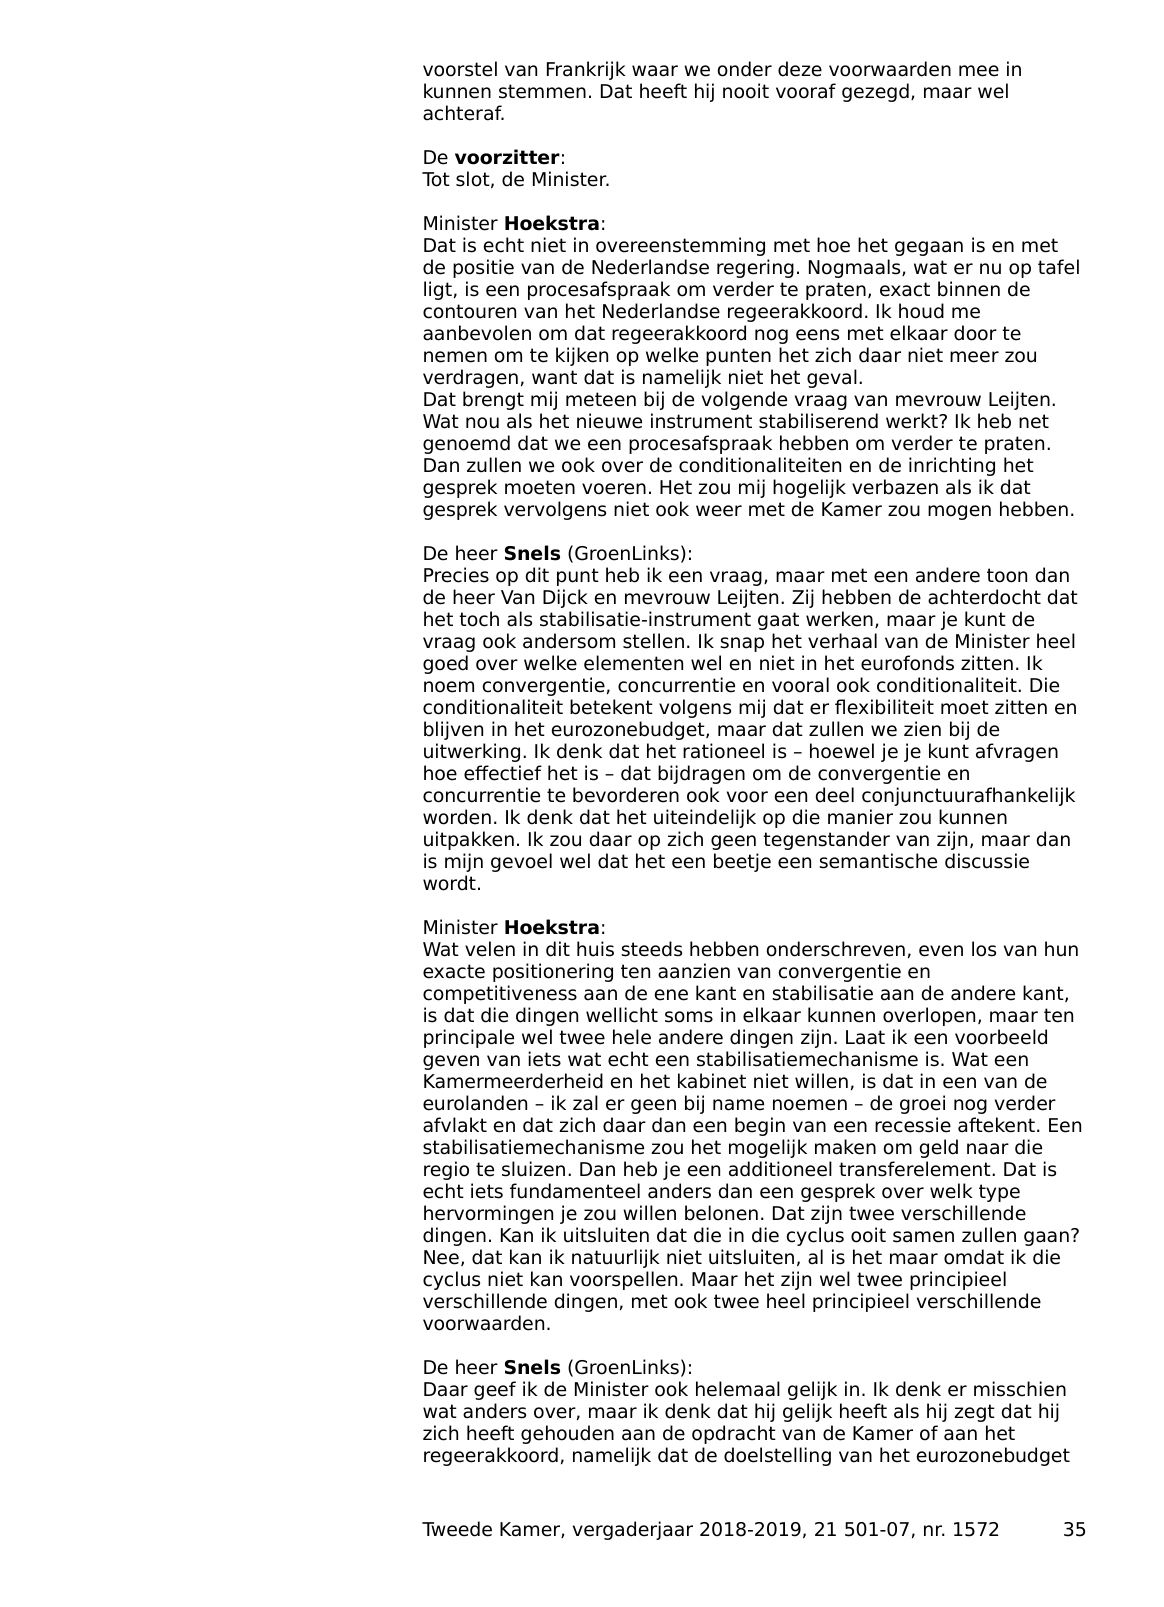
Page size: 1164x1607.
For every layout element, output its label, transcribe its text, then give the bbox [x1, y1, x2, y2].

text Wat velen in dit huis steeds hebben onderschreven, even los van hun exacte positionering ten aanzien van convergentie en competitiveness aan de ene kant en stabilisatie aan de andere kant, is dat die dingen wellicht soms in elkaar kunnen overlopen, maar ten principale wel twee hele andere dingen zijn. Laat ik een voorbeeld geven van iets wat echt een stabilisatiemechanisme is. Wat een Kamermeerderheid en het kabinet niet willen, is dat in een van de eurolanden – ik zal er geen bij name noemen – de groei nog verder afvlakt en dat zich daar dan een begin van een recessie aftekent. Een stabilisatiemechanisme zou het mogelijk maken om geld naar die regio te sluizen. Dan heb je een additioneel transferelement. Dat is echt iets fundamenteel anders dan een gesprek over welk type hervormingen je zou willen belonen. Dat zijn twee verschillende dingen. Kan ik uitsluiten dat die in die cyclus ooit samen zullen gaan? Nee, dat kan ik natuurlijk niet uitsluiten, al is het maar omdat ik die cyclus niet kan voorspellen. Maar het zijn wel twee principieel verschillende dingen, met ook twee heel principieel verschillende voorwaarden. [422, 939, 1087, 1335]
text Minister Hoekstra: [422, 213, 1087, 235]
text De heer Snels (GroenLinks): [422, 543, 1087, 565]
text Dat brengt mij meteen bij de volgende vraag van mevrouw Leijten. Wat nou als het nieuwe instrument stabiliserend werkt? Ik heb net genoemd dat we een procesafspraak hebben om verder te praten. Dan zullen we ook over de conditionaliteiten en de inrichting het gesprek moeten voeren. Het zou mij hogelijk verbazen als ik dat gesprek vervolgens niet ook weer met de Kamer zou mogen hebben. [422, 389, 1087, 521]
text Dat is echt niet in overeenstemming met hoe het gegaan is en met de positie van de Nederlandse regering. Nogmaals, wat er nu op tafel ligt, is een procesafspraak om verder te praten, exact binnen de contouren van het Nederlandse regeerakkoord. Ik houd me aanbevolen om dat regeerakkoord nog eens met elkaar door te nemen om te kijken op welke punten het zich daar niet meer zou verdragen, want dat is namelijk niet het geval. [422, 235, 1087, 389]
text Minister Hoekstra: [422, 917, 1087, 939]
text Daar geef ik de Minister ook helemaal gelijk in. Ik denk er misschien wat anders over, maar ik denk dat hij gelijk heeft als hij zegt dat hij zich heeft gehouden aan de opdracht van de Kamer of aan het regeerakkoord, namelijk dat de doelstelling van het eurozonebudget [422, 1379, 1087, 1467]
text De heer Snels (GroenLinks): [422, 1357, 1087, 1379]
text De voorzitter: [422, 147, 1087, 169]
text voorstel van Frankrijk waar we onder deze voorwaarden mee in kunnen stemmen. Dat heeft hij nooit vooraf gezegd, maar wel achteraf. [422, 59, 1087, 125]
text Precies op dit punt heb ik een vraag, maar met een andere toon dan de heer Van Dijck en mevrouw Leijten. Zij hebben de achterdocht dat het toch als stabilisatie-instrument gaat werken, maar je kunt de vraag ook andersom stellen. Ik snap het verhaal van de Minister heel goed over welke elementen wel en niet in het eurofonds zitten. Ik noem convergentie, concurrentie en vooral ook conditionaliteit. Die conditionaliteit betekent volgens mij dat er flexibiliteit moet zitten en blijven in het eurozonebudget, maar dat zullen we zien bij de uitwerking. Ik denk dat het rationeel is – hoewel je je kunt afvragen hoe effectief het is – dat bijdragen om de convergentie en concurrentie te bevorderen ook voor een deel conjunctuurafhankelijk worden. Ik denk dat het uiteindelijk op die manier zou kunnen uitpakken. Ik zou daar op zich geen tegenstander van zijn, maar dan is mijn gevoel wel dat het een beetje een semantische discussie wordt. [422, 565, 1087, 895]
text Tot slot, de Minister. [422, 169, 1087, 191]
